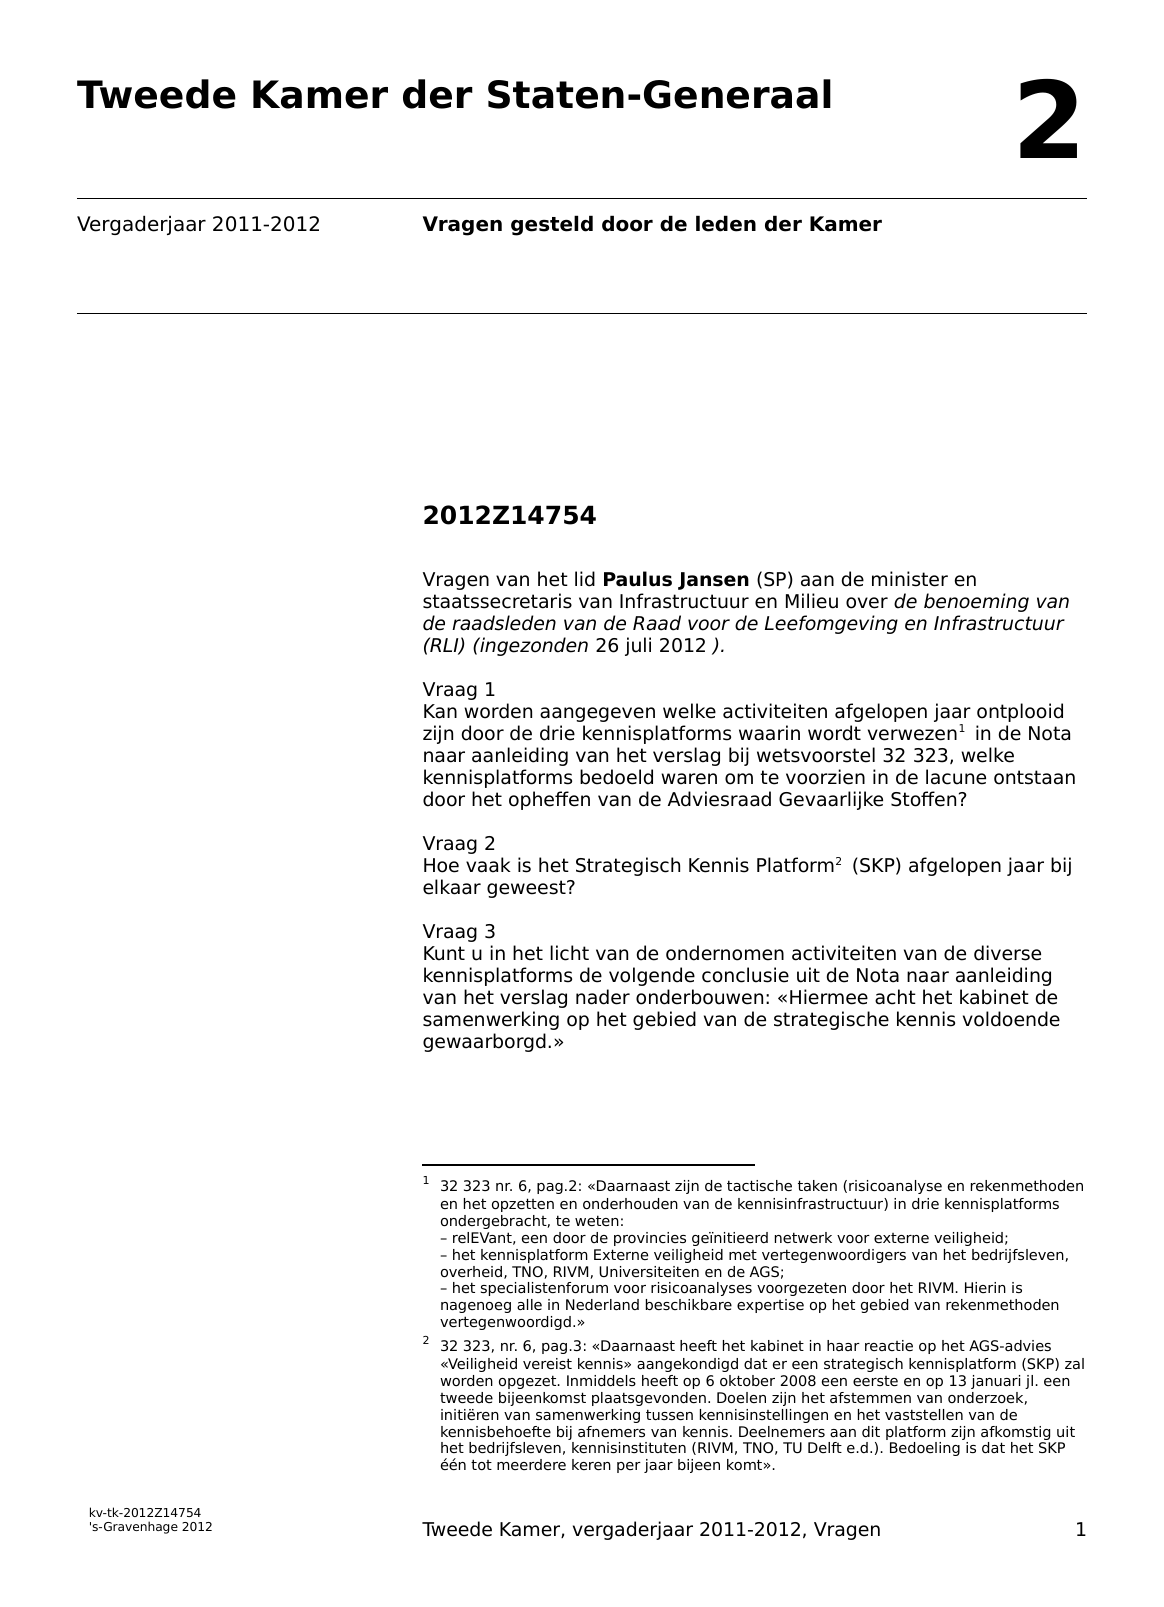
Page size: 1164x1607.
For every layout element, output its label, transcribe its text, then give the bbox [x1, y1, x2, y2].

table_cell Vragen gesteld door de leden der Kamer [422, 199, 1087, 313]
text Vragen van het lid Paulus Jansen (SP) aan de minister en staatssecretaris van Infrastructuur en Milieu over de benoeming van de raadsleden van de Raad voor de Leefomgeving en Infrastructuur (RLI) (ingezonden 26 juli 2012 ). [422, 569, 1087, 657]
text kv-tk-2012Z14754 [88, 1506, 323, 1520]
text Vraag 1 [422, 679, 1087, 701]
text Vraag 3 [422, 921, 1087, 943]
text 32 323, nr. 6, pag.3: «Daarnaast heeft het kabinet in haar reactie op het AGS-advies «Veiligheid vereist kennis» aangekondigd dat er een strategisch kennisplatform (SKP) zal worden opgezet. Inmiddels heeft op 6 oktober 2008 een eerste en op 13 januari jl. een tweede bijeenkomst plaatsgevonden. Doelen zijn het afstemmen van onderzoek, initiëren van samenwerking tussen kennisinstellingen en het vaststellen van de kennisbehoefte bij afnemers van kennis. Deelnemers aan dit platform zijn afkomstig uit het bedrijfsleven, kennisinstituten (RIVM, TNO, TU Delft e.d.). Bedoeling is dat het SKP één tot meerdere keren per jaar bijeen komt». [422, 1334, 1087, 1474]
table_header 2 [886, 59, 1087, 198]
text Hoe vaak is het Strategisch Kennis Platform (SKP) afgelopen jaar bij elkaar geweest? [422, 855, 1087, 899]
text – relEVant, een door de provincies geïnitieerd netwerk voor externe veiligheid; [440, 1230, 1087, 1247]
text – het kennisplatform Externe veiligheid met vertegenwoordigers van het bedrijfsleven, overheid, TNO, RIVM, Universiteiten en de AGS; [440, 1247, 1087, 1281]
text 2012Z14754 [422, 501, 1087, 531]
text – het specialistenforum voor risicoanalyses voorgezeten door het RIVM. Hierin is nagenoeg alle in Nederland beschikbare expertise op het gebied van rekenmethoden vertegenwoordigd.» [440, 1281, 1087, 1331]
text Kunt u in het licht van de ondernomen activiteiten van de diverse kennisplatforms de volgende conclusie uit de Nota naar aanleiding van het verslag nader onderbouwen: «Hiermee acht het kabinet de samenwerking op het gebied van de strategische kennis voldoende gewaarborgd.» [422, 943, 1087, 1053]
table_cell Vergaderjaar 2011-2012 [77, 199, 422, 313]
table_header Tweede Kamer der Staten-Generaal [77, 59, 886, 198]
text Kan worden aangegeven welke activiteiten afgelopen jaar ontplooid zijn door de drie kennisplatforms waarin wordt verwezen in de Nota naar aanleiding van het verslag bij wetsvoorstel 32 323, welke kennisplatforms bedoeld waren om te voorzien in de lacune ontstaan door het opheffen van de Adviesraad Gevaarlijke Stoffen? [422, 701, 1087, 811]
text Vraag 2 [422, 833, 1087, 855]
text 32 323 nr. 6, pag.2: «Daarnaast zijn de tactische taken (risicoanalyse en rekenmethoden en het opzetten en onderhouden van de kennisinfrastructuur) in drie kennisplatforms ondergebracht, te weten: [422, 1174, 1087, 1230]
text 's-Gravenhage 2012 [88, 1520, 323, 1534]
